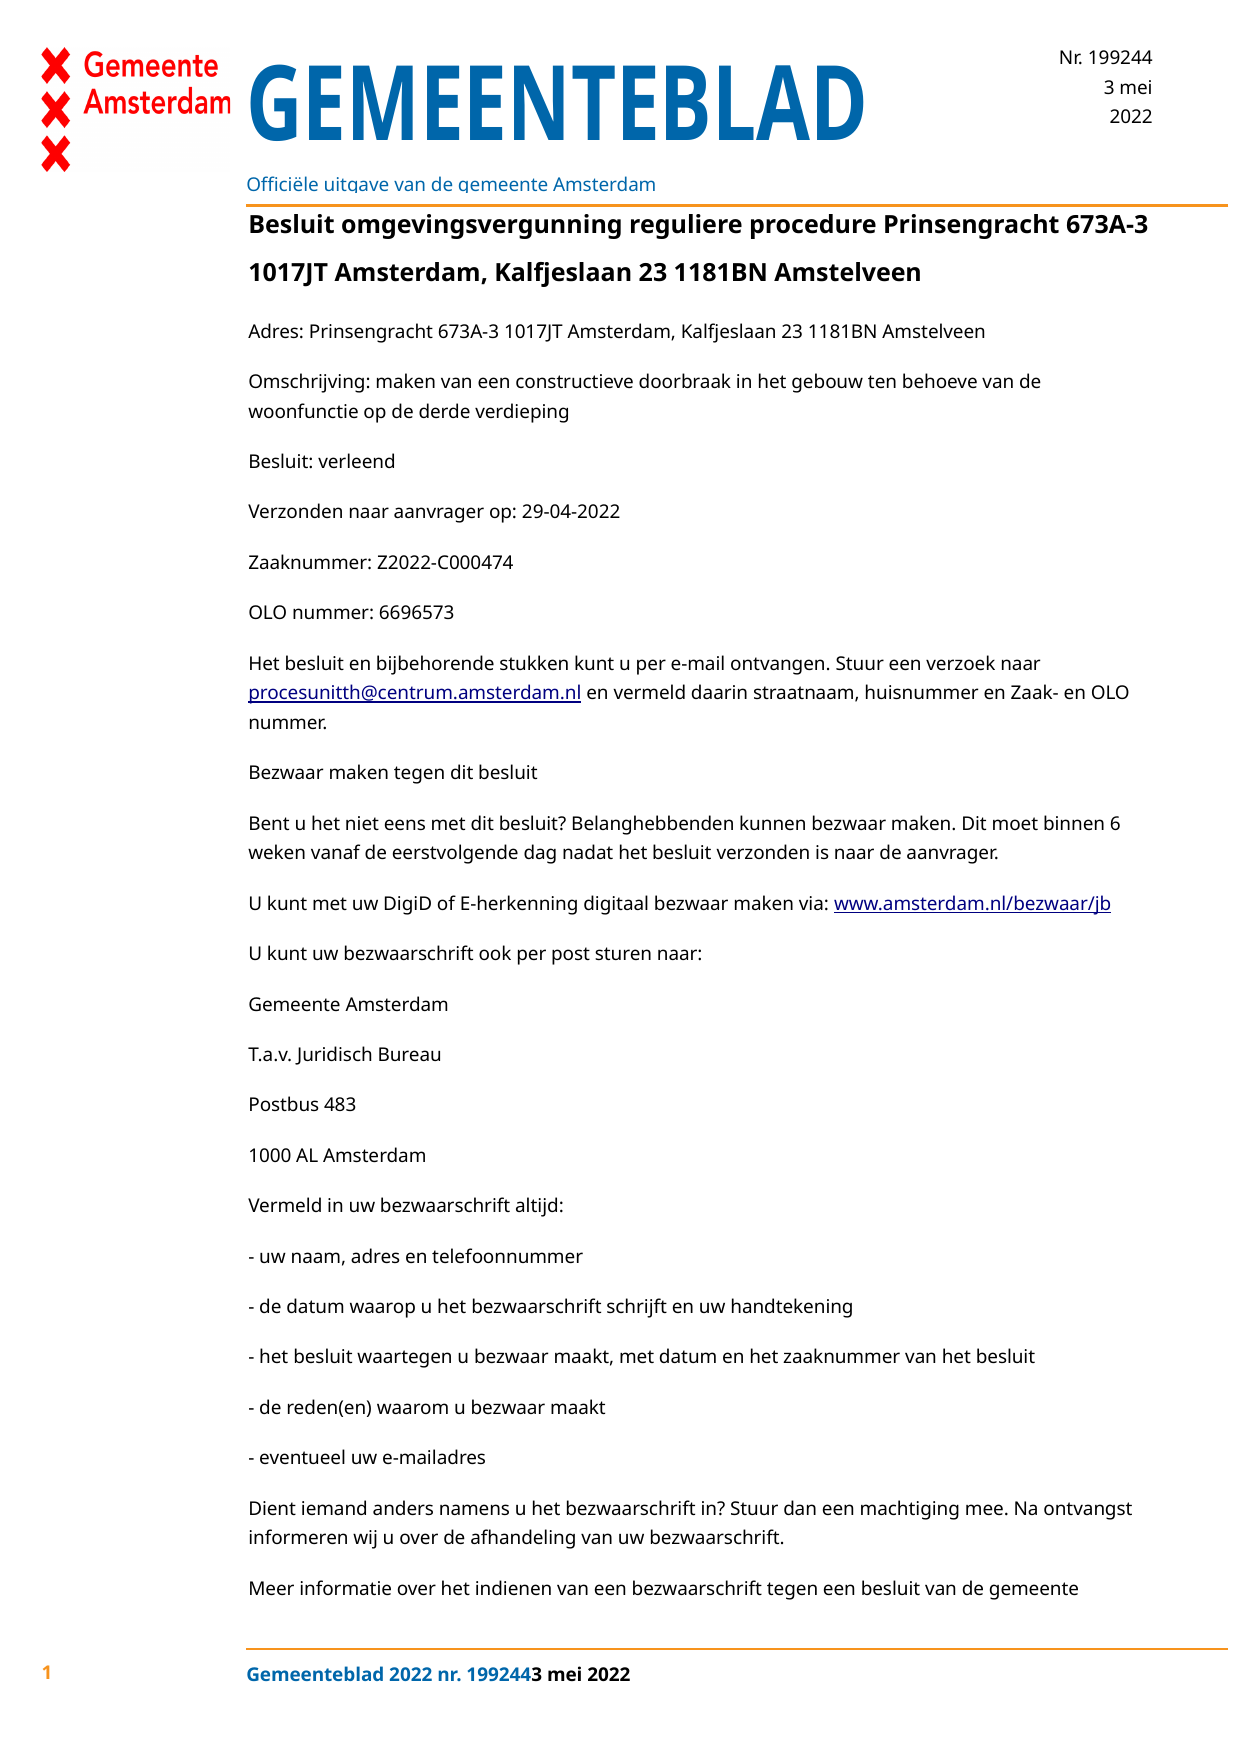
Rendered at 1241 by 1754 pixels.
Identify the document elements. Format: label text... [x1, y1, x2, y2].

text Zaaknummer: Z2022-C000474 [248, 549, 1152, 575]
text Postbus 483 [248, 1092, 1152, 1117]
text U kunt met uw DigiD of E-herkenning digitaal bezwaar maken via: www.amsterdam.nl/bezwaar/jb [248, 890, 1152, 916]
text Meer informatie over het indienen van een bezwaarschrift tegen een besluit van de gemeente [248, 1575, 1152, 1601]
text Verzonden naar aanvrager op: 29-04-2022 [248, 499, 1152, 524]
text - eventueel uw e-mailadres [248, 1444, 1152, 1470]
text T.a.v. Juridisch Bureau [248, 1041, 1152, 1067]
text Het besluit en bijbehorende stukken kunt u per e-mail ontvangen. Stuur een verzoek naar procesunitth@centrum.amsterdam.nl en vermeld daarin straatnaam, huisnummer en Zaak- en OLO nummer. [248, 650, 1152, 735]
text - het besluit waartegen u bezwaar maakt, met datum en het zaaknummer van het besluit [248, 1344, 1152, 1369]
text Adres: Prinsengracht 673A-3 1017JT Amsterdam, Kalfjeslaan 23 1181BN Amstelveen [248, 318, 1152, 344]
text Bezwaar maken tegen dit besluit [248, 759, 1152, 785]
text Bent u het niet eens met dit besluit? Belanghebbenden kunnen bezwaar maken. Dit moet binnen 6 weken vanaf de eerstvolgende dag nadat het besluit verzonden is naar de aanvrager. [248, 810, 1152, 865]
text Gemeente Amsterdam [248, 991, 1152, 1017]
text Besluit: verleend [248, 448, 1152, 474]
text 1000 AL Amsterdam [248, 1142, 1152, 1168]
text Vermeld in uw bezwaarschrift altijd: [248, 1192, 1152, 1218]
text Besluit omgevingsvergunning reguliere procedure Prinsengracht 673A-3 1017JT Amsterdam, Kalfjeslaan 23 1181BN Amstelveen [248, 207, 1152, 288]
text - de datum waarop u het bezwaarschrift schrijft en uw handtekening [248, 1293, 1152, 1319]
text - uw naam, adres en telefoonnummer [248, 1243, 1152, 1269]
text Omschrijving: maken van een constructieve doorbraak in het gebouw ten behoeve van de woonfunctie op de derde verdieping [248, 368, 1152, 424]
text - de reden(en) waarom u bezwaar maakt [248, 1394, 1152, 1420]
text U kunt uw bezwaarschrift ook per post sturen naar: [248, 940, 1152, 966]
text Dient iemand anders namens u het bezwaarschrift in? Stuur dan een machtiging mee. Na ontvangst informeren wij u over de afhandeling van uw bezwaarschrift. [248, 1495, 1152, 1550]
picture [41, 47, 231, 172]
text OLO nummer: 6696573 [248, 599, 1152, 625]
